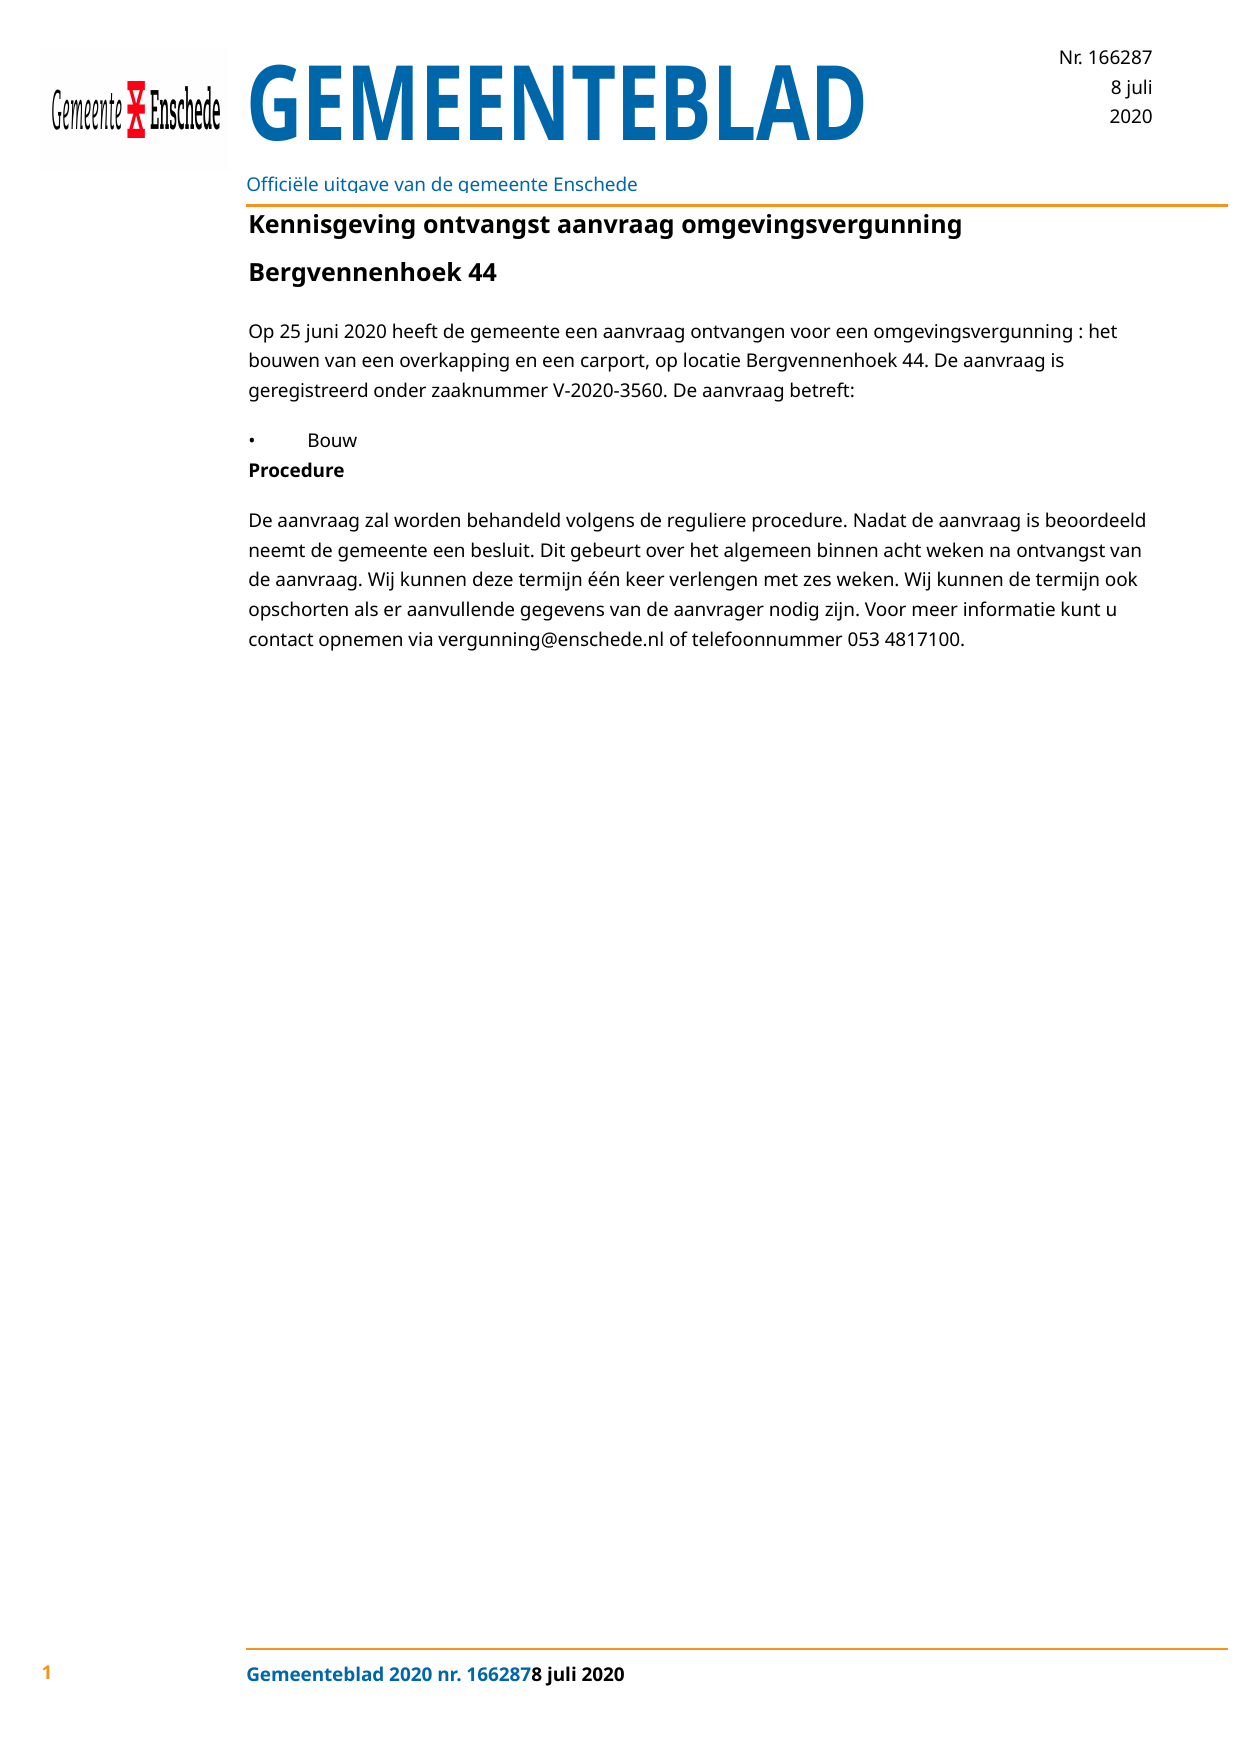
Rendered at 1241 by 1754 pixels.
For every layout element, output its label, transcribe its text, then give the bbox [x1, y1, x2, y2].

list Bouw [248, 427, 1152, 453]
text Kennisgeving ontvangst aanvraag omgevingsvergunning Bergvennenhoek 44 [248, 207, 1152, 288]
text Op 25 juni 2020 heeft de gemeente een aanvraag ontvangen voor een omgevingsvergunning : het bouwen van een overkapping en een carport, op locatie Bergvennenhoek 44. De aanvraag is geregistreerd onder zaaknummer V-2020-3560. De aanvraag betreft: [248, 318, 1152, 403]
picture [41, 47, 231, 172]
text Procedure [248, 457, 1152, 483]
text De aanvraag zal worden behandeld volgens de reguliere procedure. Nadat de aanvraag is beoordeeld neemt de gemeente een besluit. Dit gebeurt over het algemeen binnen acht weken na ontvangst van de aanvraag. Wij kunnen deze termijn één keer verlengen met zes weken. Wij kunnen de termijn ook opschorten als er aanvullende gegevens van de aanvrager nodig zijn. Voor meer informatie kunt u contact opnemen via vergunning@enschede.nl of telefoonnummer 053 4817100. [248, 507, 1152, 652]
